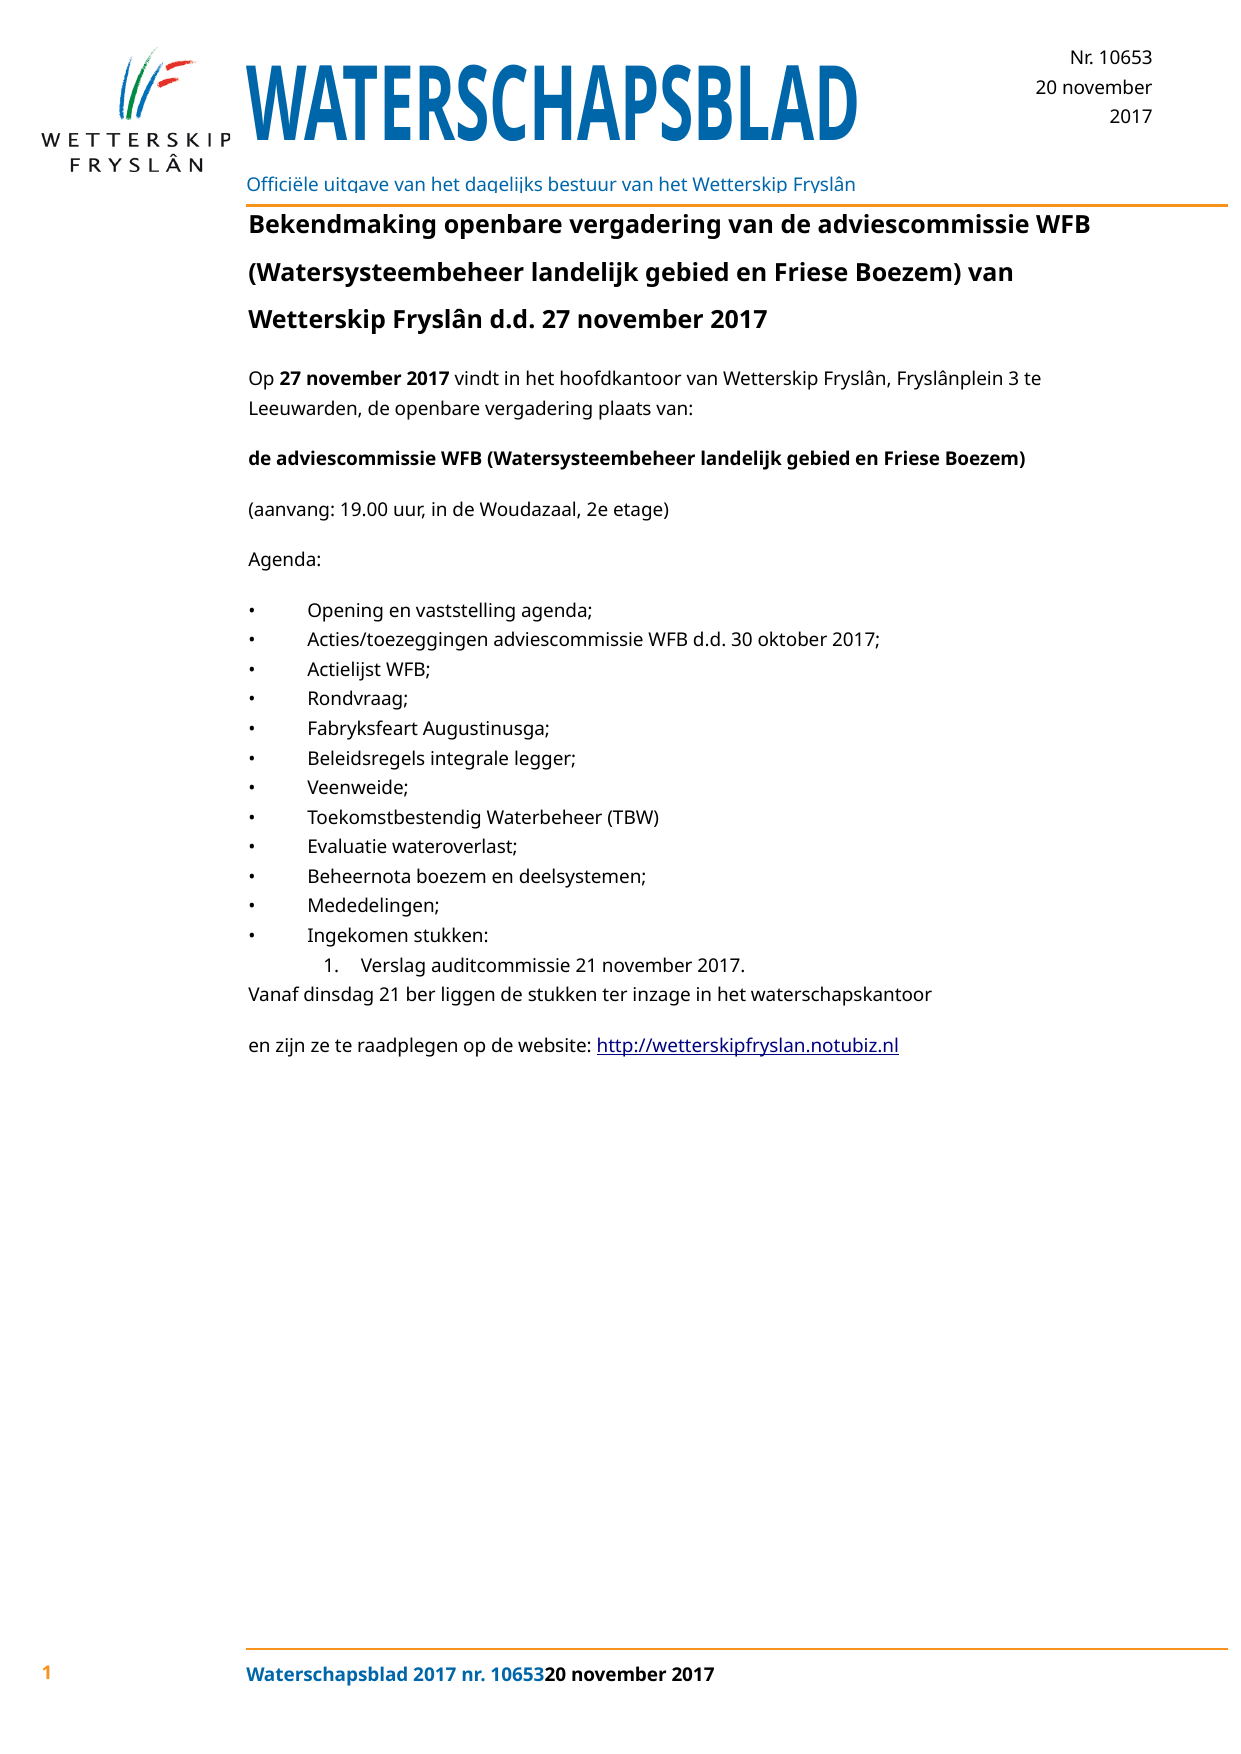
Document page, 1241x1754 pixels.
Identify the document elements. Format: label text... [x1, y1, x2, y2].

list Ingekomen stukken: [248, 922, 1152, 948]
list Veenweide; [248, 774, 1152, 800]
list Verslag auditcommissie 21 november 2017. [323, 952, 1152, 977]
list Opening en vaststelling agenda; [248, 597, 1152, 622]
text en zijn ze te raadplegen op de website: http://wetterskipfryslan.notubiz.nl [248, 1032, 1152, 1057]
text Agenda: [248, 546, 1152, 572]
list Evaluatie wateroverlast; [248, 833, 1152, 859]
text de adviescommissie WFB (Watersysteembeheer landelijk gebied en Friese Boezem) [248, 446, 1152, 471]
list Beleidsregels integrale legger; [248, 745, 1152, 770]
list Mededelingen; [248, 893, 1152, 918]
list Beheernota boezem en deelsystemen; [248, 863, 1152, 889]
text Vanaf dinsdag 21 ber liggen de stukken ter inzage in het waterschapskantoor [248, 981, 1152, 1007]
list Fabryksfeart Augustinusga; [248, 715, 1152, 741]
picture [41, 47, 231, 172]
list Rondvraag; [248, 686, 1152, 711]
list Toekomstbestendig Waterbeheer (TBW) [248, 804, 1152, 829]
list Actielijst WFB; [248, 656, 1152, 682]
text Op 27 november 2017 vindt in het hoofdkantoor van Wetterskip Fryslân, Fryslânplein 3 te Leeuwarden, de openbare vergadering plaats van: [248, 366, 1152, 421]
list Acties/toezeggingen adviescommissie WFB d.d. 30 oktober 2017; [248, 626, 1152, 652]
text (aanvang: 19.00 uur, in de Woudazaal, 2e etage) [248, 496, 1152, 522]
text Bekendmaking openbare vergadering van de adviescommissie WFB (Watersysteembeheer landelijk gebied en Friese Boezem) van Wetterskip Fryslân d.d. 27 november 2017 [248, 207, 1152, 336]
